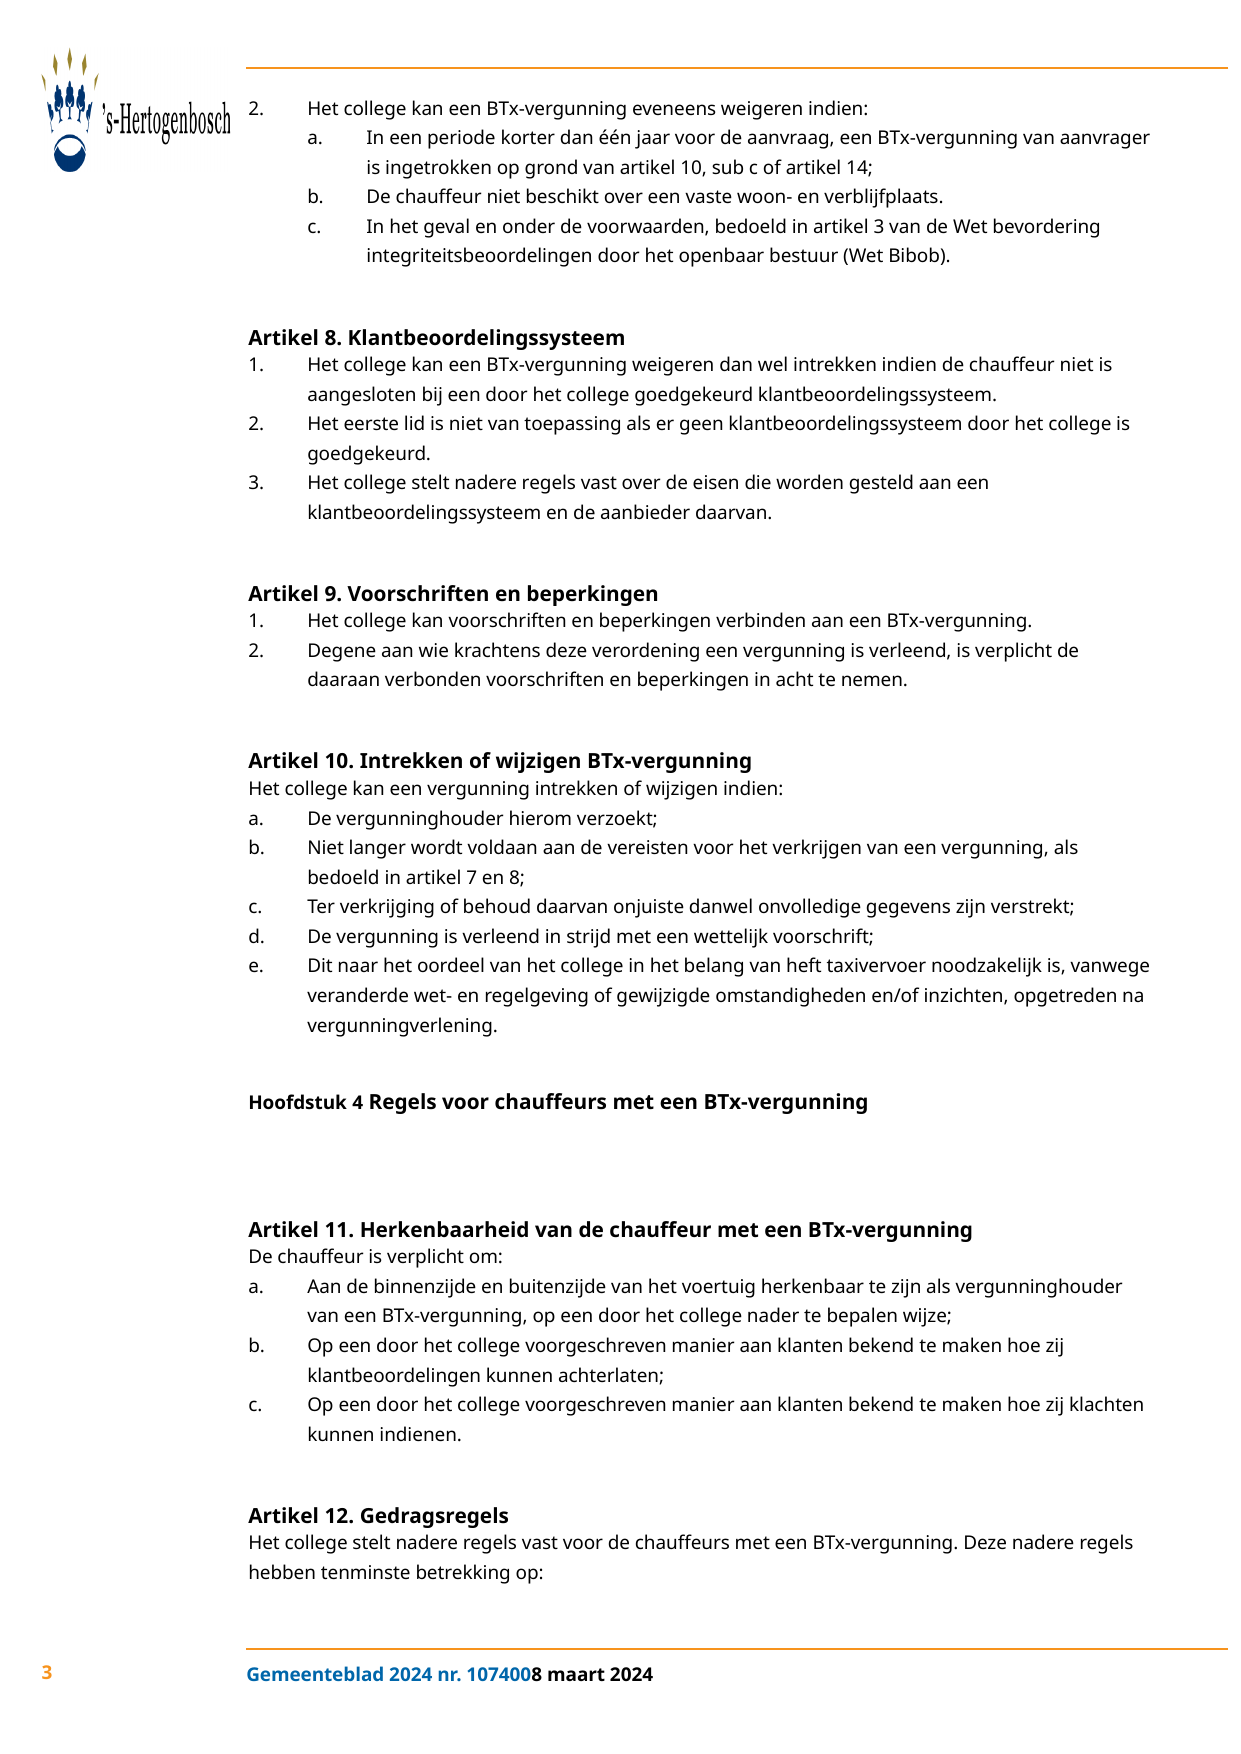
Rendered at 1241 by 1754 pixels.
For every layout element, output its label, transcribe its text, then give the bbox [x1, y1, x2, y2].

text Artikel 8. Klantbeoordelingssysteem [248, 323, 1152, 351]
list Degene aan wie krachtens deze verordening een vergunning is verleend, is verplicht de daaraan verbonden voorschriften en beperkingen in acht te nemen. [248, 637, 1152, 692]
list Aan de binnenzijde en buitenzijde van het voertuig herkenbaar te zijn als vergunninghouder van een BTx-vergunning, op een door het college nader te bepalen wijze; [248, 1273, 1152, 1328]
list Het eerste lid is niet van toepassing als er geen klantbeoordelingssysteem door het college is goedgekeurd. [248, 410, 1152, 466]
text Artikel 10. Intrekken of wijzigen BTx-vergunning [248, 747, 1152, 775]
list De chauffeur niet beschikt over een vaste woon- en verblijfplaats. [307, 183, 1152, 209]
list Het college kan een BTx-vergunning eveneens weigeren indien: [248, 95, 1152, 121]
list Het college kan een BTx-vergunning weigeren dan wel intrekken indien de chauffeur niet is aangesloten bij een door het college goedgekeurd klantbeoordelingssysteem. [248, 351, 1152, 406]
list Niet langer wordt voldaan aan de vereisten voor het verkrijgen van een vergunning, als bedoeld in artikel 7 en 8; [248, 834, 1152, 889]
list Op een door het college voorgeschreven manier aan klanten bekend te maken hoe zij klachten kunnen indienen. [248, 1391, 1152, 1447]
text Artikel 11. Herkenbaarheid van de chauffeur met een BTx-vergunning [248, 1215, 1152, 1243]
text Artikel 9. Voorschriften en beperkingen [248, 579, 1152, 607]
list Ter verkrijging of behoud daarvan onjuiste danwel onvolledige gegevens zijn verstrekt; [248, 893, 1152, 919]
text Het college kan een vergunning intrekken of wijzigen indien: [248, 775, 1152, 801]
text De chauffeur is verplicht om: [248, 1243, 1152, 1269]
list De vergunning is verleend in strijd met een wettelijk voorschrift; [248, 923, 1152, 949]
text Artikel 12. Gedragsregels [248, 1501, 1152, 1529]
text Hoofdstuk 4 Regels voor chauffeurs met een BTx-vergunning [248, 1087, 1152, 1115]
list Dit naar het oordeel van het college in het belang van heft taxivervoer noodzakelijk is, vanwege veranderde wet- en regelgeving of gewijzigde omstandigheden en/of inzichten, opgetreden na vergunningverlening. [248, 953, 1152, 1037]
list In het geval en onder de voorwaarden, bedoeld in artikel 3 van de Wet bevordering integriteitsbeoordelingen door het openbaar bestuur (Wet Bibob). [307, 213, 1152, 268]
list De vergunninghouder hierom verzoekt; [248, 805, 1152, 830]
text Het college stelt nadere regels vast voor de chauffeurs met een BTx-vergunning. Deze nadere regels hebben tenminste betrekking op: [248, 1529, 1152, 1585]
list Op een door het college voorgeschreven manier aan klanten bekend te maken hoe zij klantbeoordelingen kunnen achterlaten; [248, 1332, 1152, 1388]
list Het college kan voorschriften en beperkingen verbinden aan een BTx-vergunning. [248, 607, 1152, 633]
list In een periode korter dan één jaar voor de aanvraag, een BTx-vergunning van aanvrager is ingetrokken op grond van artikel 10, sub c of artikel 14; [307, 124, 1152, 180]
list Het college stelt nadere regels vast over de eisen die worden gesteld aan een klantbeoordelingssysteem en de aanbieder daarvan. [248, 469, 1152, 525]
picture [41, 47, 231, 172]
